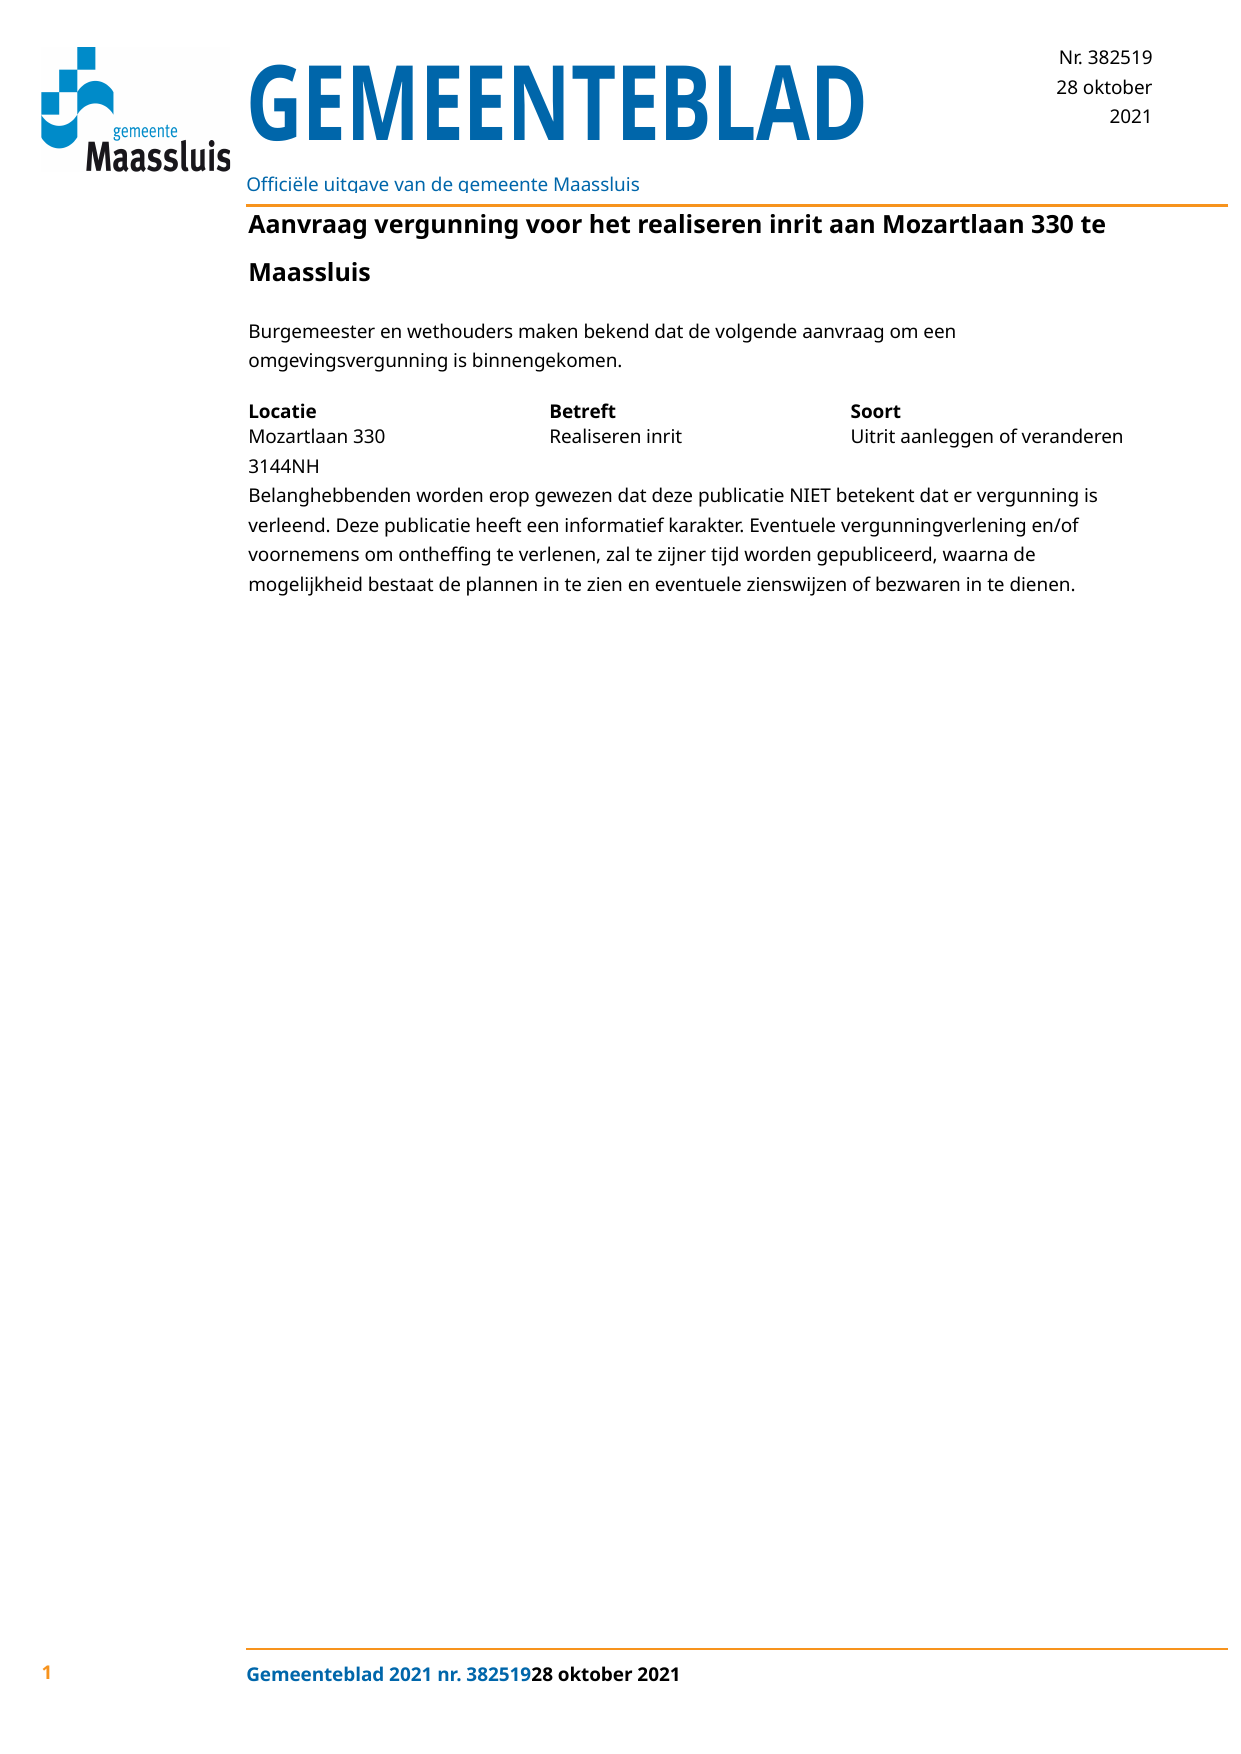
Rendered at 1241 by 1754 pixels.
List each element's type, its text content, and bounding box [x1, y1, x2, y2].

text Burgemeester en wethouders maken bekend dat de volgende aanvraag om een omgevingsvergunning is binnengekomen. [248, 318, 1152, 373]
picture [41, 47, 77, 92]
table_header Soort [850, 398, 1152, 424]
text Aanvraag vergunning voor het realiseren inrit aan Mozartlaan 330 te Maassluis [248, 207, 1152, 288]
table_header Betreft [549, 398, 850, 424]
table_header Locatie [248, 398, 549, 424]
table_cell Uitrit aanleggen of veranderen [850, 424, 1152, 479]
text Belanghebbenden worden erop gewezen dat deze publicatie NIET betekent dat er vergunning is verleend. Deze publicatie heeft een informatief karakter. Eventuele vergunningverlening en/of voornemens om ontheffing te verlenen, zal te zijner tijd worden gepubliceerd, waarna de mogelijkheid bestaat de plannen in te zien en eventuele zienswijzen of bezwaren in te dienen. [248, 482, 1152, 597]
table_cell Mozartlaan 330 3144NH [248, 424, 549, 479]
picture [41, 47, 231, 172]
table_cell Realiseren inrit [549, 424, 850, 479]
